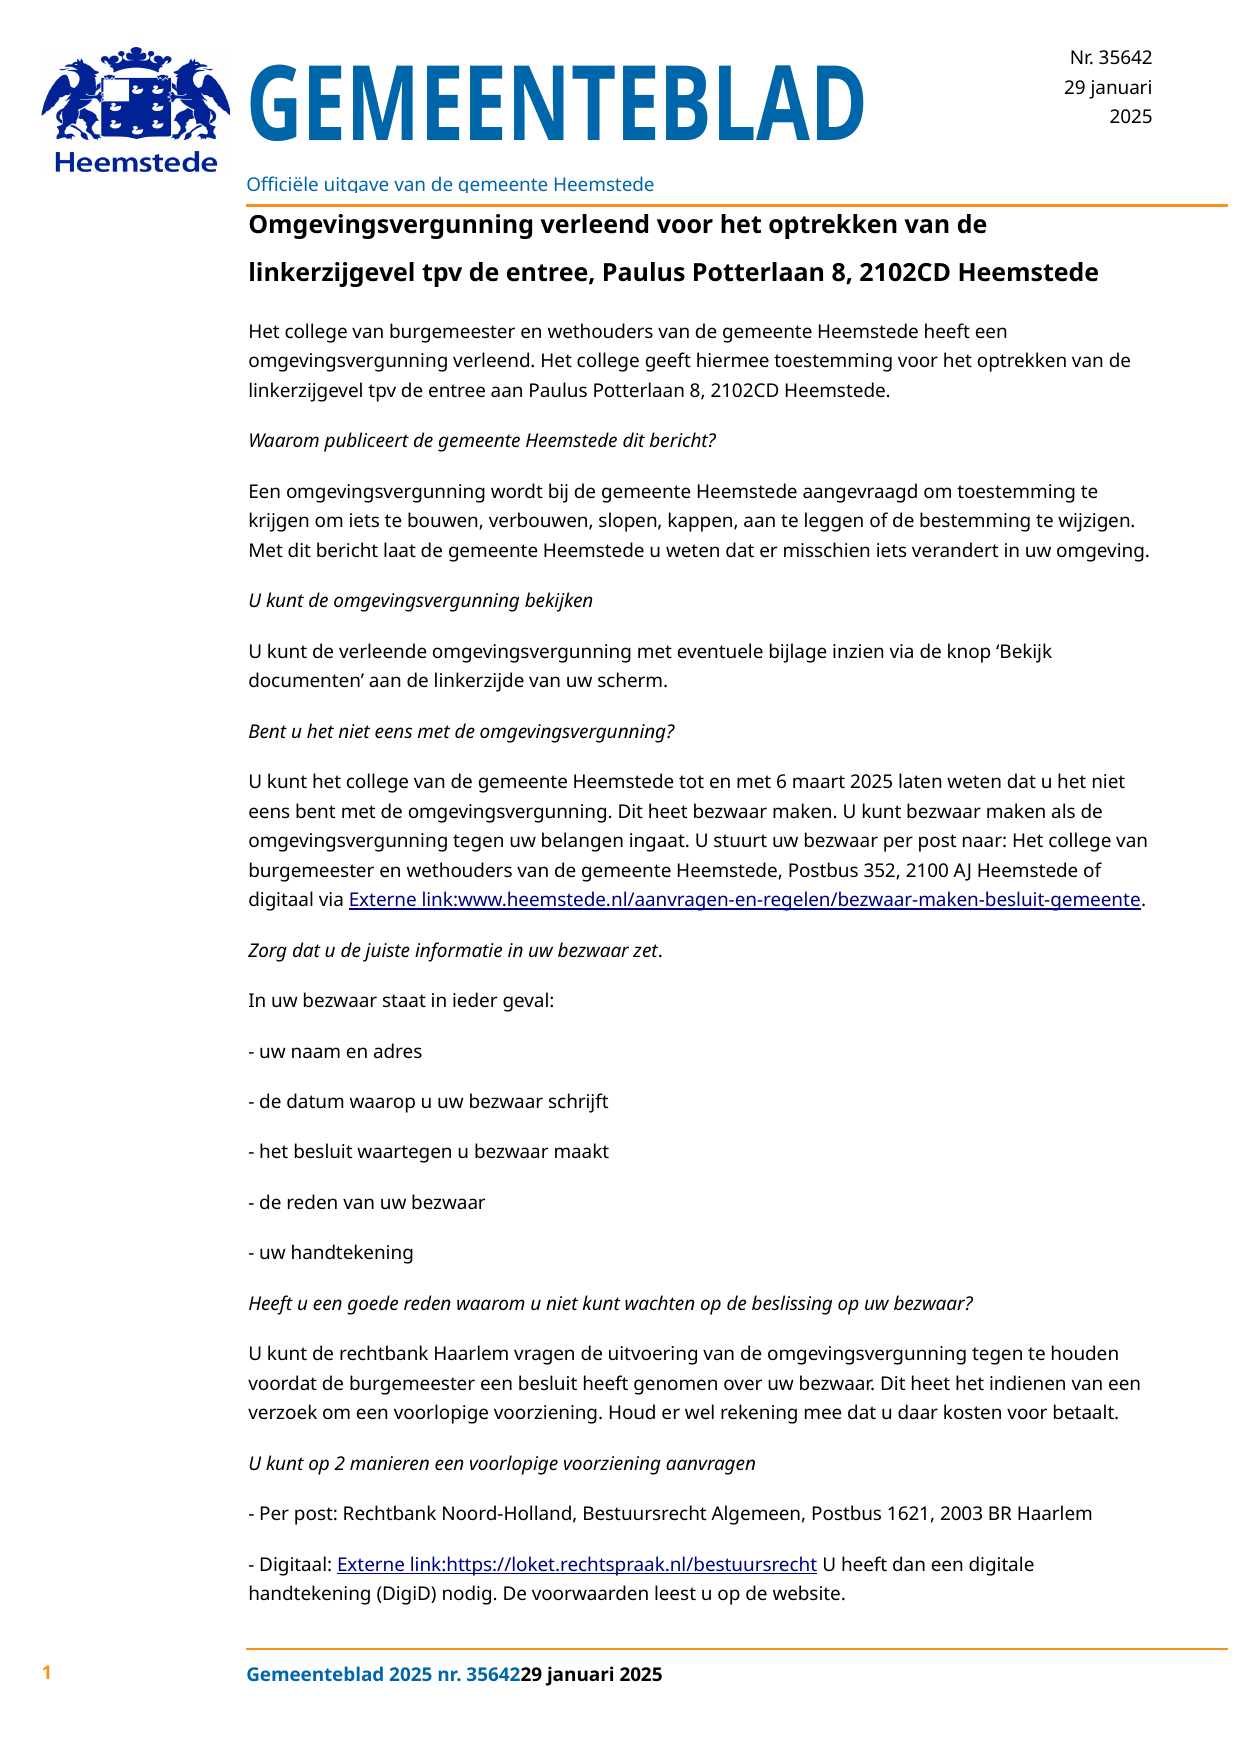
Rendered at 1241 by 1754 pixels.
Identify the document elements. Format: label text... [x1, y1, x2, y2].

text U kunt het college van de gemeente Heemstede tot en met 6 maart 2025 laten weten dat u het niet eens bent met de omgevingsvergunning. Dit heet bezwaar maken. U kunt bezwaar maken als de omgevingsvergunning tegen uw belangen ingaat. U stuurt uw bezwaar per post naar: Het college van burgemeester en wethouders van de gemeente Heemstede, Postbus 352, 2100 AJ Heemstede of digitaal via Externe link:www.heemstede.nl/aanvragen-en-regelen/bezwaar-maken-besluit-gemeente. [248, 768, 1152, 912]
picture [41, 47, 231, 172]
text - het besluit waartegen u bezwaar maakt [248, 1139, 1152, 1164]
text U kunt op 2 manieren een voorlopige voorziening aanvragen [248, 1450, 1152, 1476]
text Omgevingsvergunning verleend voor het optrekken van de linkerzijgevel tpv de entree, Paulus Potterlaan 8, 2102CD Heemstede [248, 207, 1152, 288]
text - Per post: Rechtbank Noord-Holland, Bestuursrecht Algemeen, Postbus 1621, 2003 BR Haarlem [248, 1500, 1152, 1526]
text U kunt de omgevingsvergunning bekijken [248, 587, 1152, 613]
text Zorg dat u de juiste informatie in uw bezwaar zet. [248, 937, 1152, 963]
text - de datum waarop u uw bezwaar schrijft [248, 1088, 1152, 1114]
text Bent u het niet eens met de omgevingsvergunning? [248, 718, 1152, 744]
text - uw naam en adres [248, 1038, 1152, 1064]
text U kunt de rechtbank Haarlem vragen de uitvoering van de omgevingsvergunning tegen te houden voordat de burgemeester een besluit heeft genomen over uw bezwaar. Dit heet het indienen van een verzoek om een voorlopige voorziening. Houd er wel rekening mee dat u daar kosten voor betaalt. [248, 1340, 1152, 1425]
text - de reden van uw bezwaar [248, 1189, 1152, 1215]
text In uw bezwaar staat in ieder geval: [248, 987, 1152, 1013]
text Heeft u een goede reden waarom u niet kunt wachten op de beslissing op uw bezwaar? [248, 1290, 1152, 1316]
text U kunt de verleende omgevingsvergunning met eventuele bijlage inzien via de knop ‘Bekijk documenten’ aan de linkerzijde van uw scherm. [248, 638, 1152, 693]
text Het college van burgemeester en wethouders van de gemeente Heemstede heeft een omgevingsvergunning verleend. Het college geeft hiermee toestemming voor het optrekken van de linkerzijgevel tpv de entree aan Paulus Potterlaan 8, 2102CD Heemstede. [248, 318, 1152, 403]
text - Digitaal: Externe link:https://loket.rechtspraak.nl/bestuursrecht U heeft dan een digitale handtekening (DigiD) nodig. De voorwaarden leest u op de website. [248, 1551, 1152, 1606]
text Een omgevingsvergunning wordt bij de gemeente Heemstede aangevraagd om toestemming te krijgen om iets te bouwen, verbouwen, slopen, kappen, aan te leggen of de bestemming te wijzigen. Met dit bericht laat de gemeente Heemstede u weten dat er misschien iets verandert in uw omgeving. [248, 478, 1152, 563]
text - uw handtekening [248, 1239, 1152, 1265]
text Waarom publiceert de gemeente Heemstede dit bericht? [248, 427, 1152, 453]
